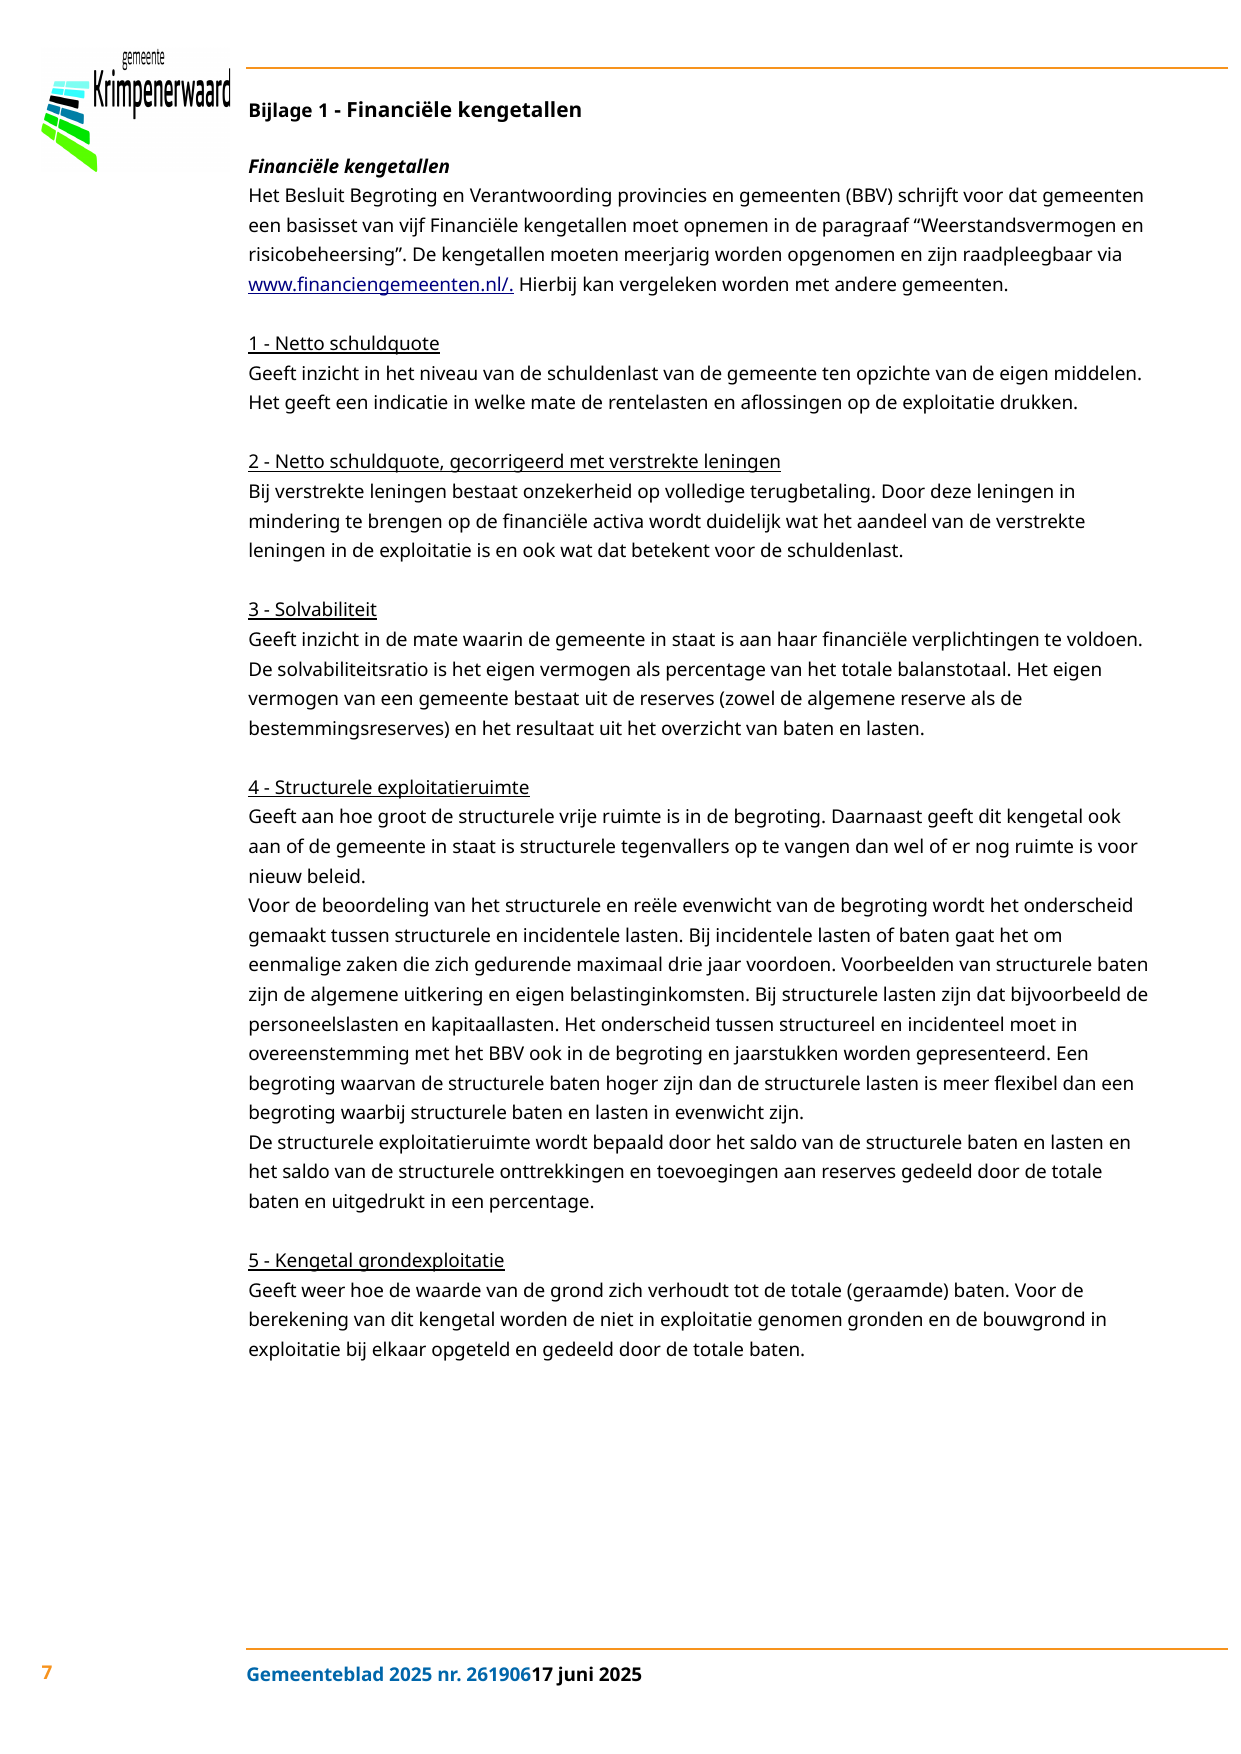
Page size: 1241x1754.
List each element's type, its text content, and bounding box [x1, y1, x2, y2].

picture [41, 47, 231, 172]
text Bijlage 1 - Financiële kengetallen [248, 95, 1152, 123]
text 5 - Kengetal grondexploitatie [248, 1247, 1152, 1273]
text 1 - Netto schuldquote [248, 330, 1152, 356]
text Geeft inzicht in het niveau van de schuldenlast van de gemeente ten opzichte van de eigen middelen. Het geeft een indicatie in welke mate de rentelasten en aflossingen op de exploitatie drukken. [248, 360, 1152, 415]
text 3 - Solvabiliteit [248, 597, 1152, 622]
text De structurele exploitatieruimte wordt bepaald door het saldo van de structurele baten en lasten en het saldo van de structurele onttrekkingen en toevoegingen aan reserves gedeeld door de totale baten en uitgedrukt in een percentage. [248, 1129, 1152, 1214]
text 2 - Netto schuldquote, gecorrigeerd met verstrekte leningen [248, 449, 1152, 474]
text Geeft weer hoe de waarde van de grond zich verhoudt tot de totale (geraamde) baten. Voor de berekening van dit kengetal worden de niet in exploitatie genomen gronden en de bouwgrond in exploitatie bij elkaar opgeteld en gedeeld door de totale baten. [248, 1277, 1152, 1362]
text Het Besluit Begroting en Verantwoording provincies en gemeenten (BBV) schrijft voor dat gemeenten een basisset van vijf Financiële kengetallen moet opnemen in de paragraaf “Weerstandsvermogen en risicobeheersing”. De kengetallen moeten meerjarig worden opgenomen en zijn raadpleegbaar via www.financiengemeenten.nl/. Hierbij kan vergeleken worden met andere gemeenten. [248, 182, 1152, 297]
text Voor de beoordeling van het structurele en reële evenwicht van de begroting wordt het onderscheid gemaakt tussen structurele en incidentele lasten. Bij incidentele lasten of baten gaat het om eenmalige zaken die zich gedurende maximaal drie jaar voordoen. Voorbeelden van structurele baten zijn de algemene uitkering en eigen belastinginkomsten. Bij structurele lasten zijn dat bijvoorbeeld de personeelslasten en kapitaallasten. Het onderscheid tussen structureel en incidenteel moet in overeenstemming met het BBV ook in de begroting en jaarstukken worden gepresenteerd. Een begroting waarvan de structurele baten hoger zijn dan de structurele lasten is meer flexibel dan een begroting waarbij structurele baten en lasten in evenwicht zijn. [248, 892, 1152, 1125]
text Geeft aan hoe groot de structurele vrije ruimte is in de begroting. Daarnaast geeft dit kengetal ook aan of de gemeente in staat is structurele tegenvallers op te vangen dan wel of er nog ruimte is voor nieuw beleid. [248, 804, 1152, 889]
text 4 - Structurele exploitatieruimte [248, 774, 1152, 800]
text Geeft inzicht in de mate waarin de gemeente in staat is aan haar financiële verplichtingen te voldoen. De solvabiliteitsratio is het eigen vermogen als percentage van het totale balanstotaal. Het eigen vermogen van een gemeente bestaat uit de reserves (zowel de algemene reserve als de bestemmingsreserves) en het resultaat uit het overzicht van baten en lasten. [248, 626, 1152, 741]
text Bij verstrekte leningen bestaat onzekerheid op volledige terugbetaling. Door deze leningen in mindering te brengen op de financiële activa wordt duidelijk wat het aandeel van de verstrekte leningen in de exploitatie is en ook wat dat betekent voor de schuldenlast. [248, 478, 1152, 563]
text Financiële kengetallen [248, 153, 1152, 179]
